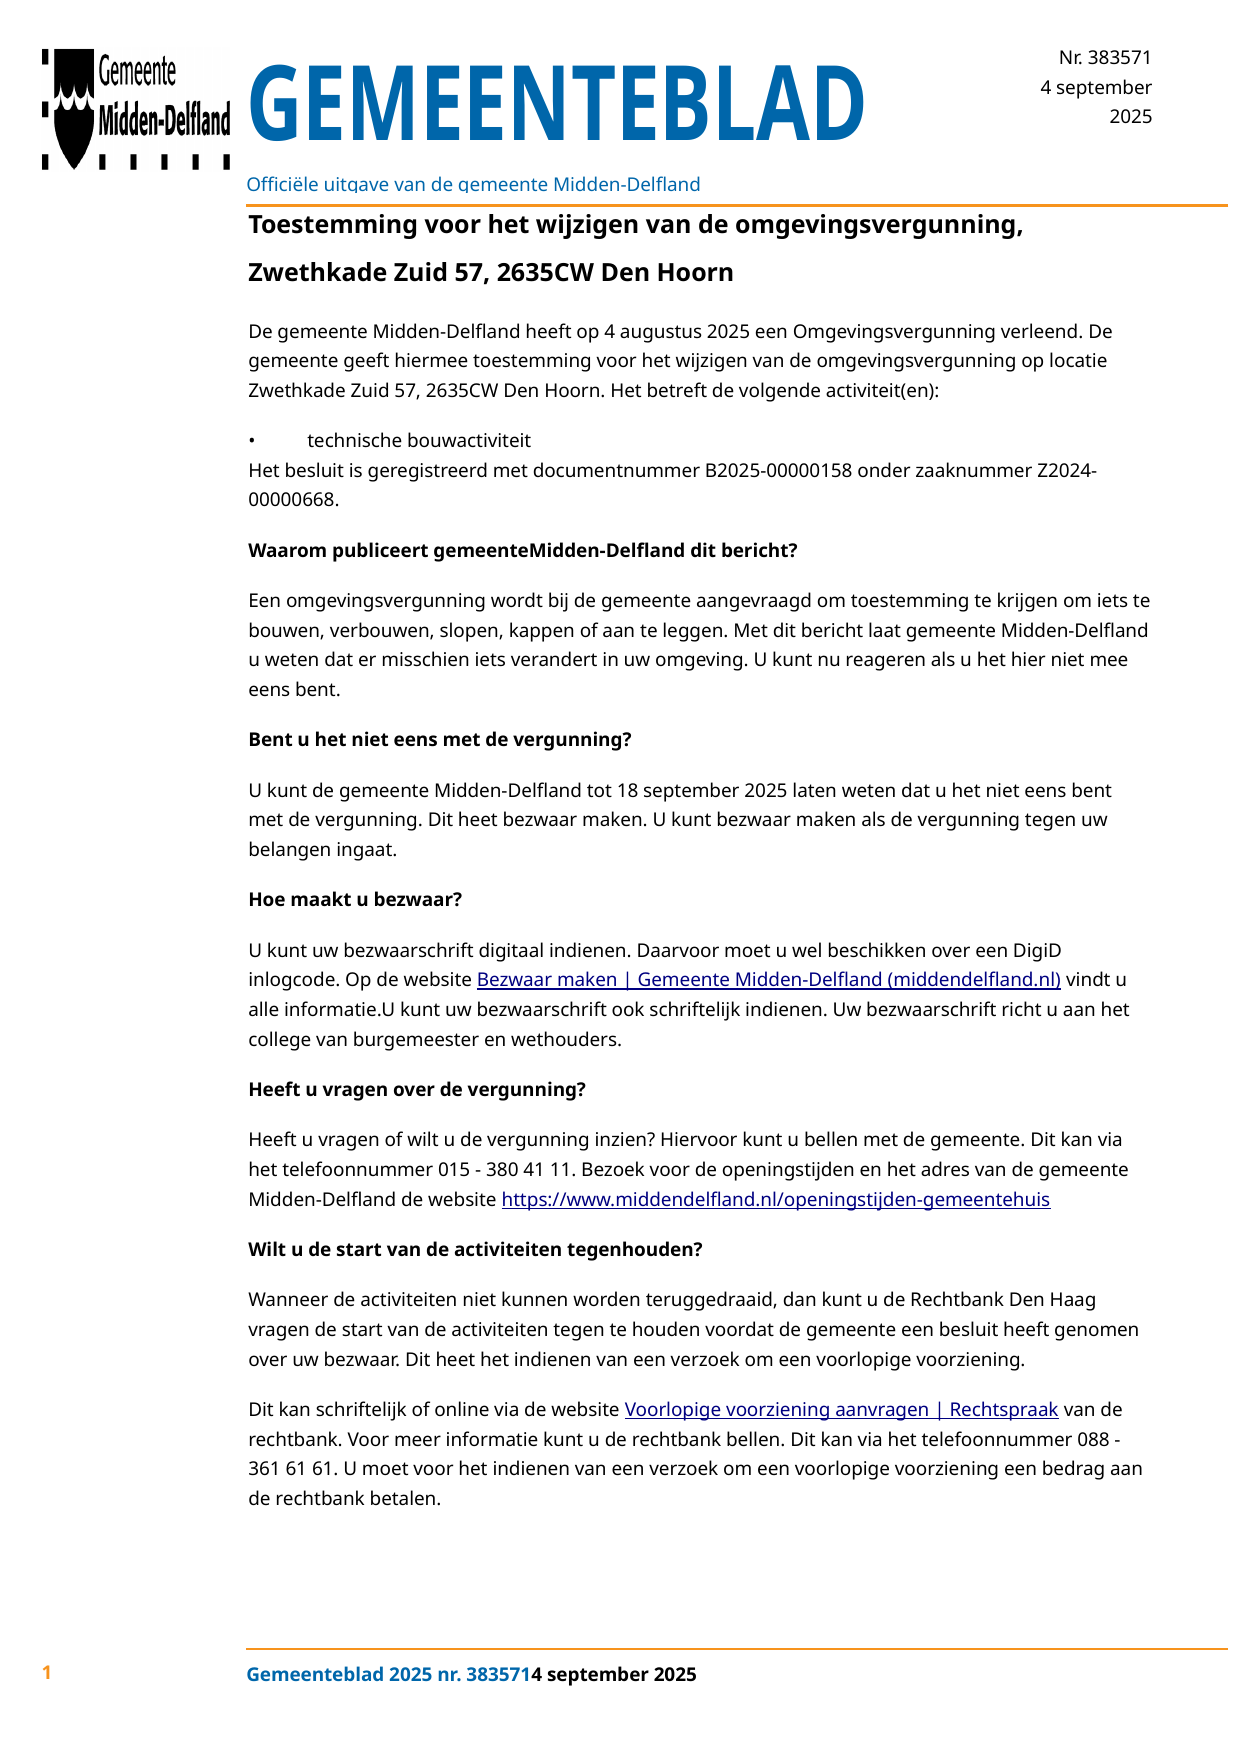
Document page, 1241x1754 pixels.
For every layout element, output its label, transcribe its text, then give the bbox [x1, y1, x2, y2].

text Een omgevingsvergunning wordt bij de gemeente aangevraagd om toestemming te krijgen om iets te bouwen, verbouwen, slopen, kappen of aan te leggen. Met dit bericht laat gemeente Midden-Delfland u weten dat er misschien iets verandert in uw omgeving. U kunt nu reageren als u het hier niet mee eens bent. [248, 587, 1152, 702]
text Toestemming voor het wijzigen van de omgevingsvergunning, Zwethkade Zuid 57, 2635CW Den Hoorn [248, 207, 1152, 288]
text Hoe maakt u bezwaar? [248, 887, 1152, 912]
text U kunt de gemeente Midden-Delfland tot 18 september 2025 laten weten dat u het niet eens bent met de vergunning. Dit heet bezwaar maken. U kunt bezwaar maken als de vergunning tegen uw belangen ingaat. [248, 777, 1152, 862]
picture [41, 47, 231, 172]
list technische bouwactiviteit [248, 427, 1152, 453]
text Dit kan schriftelijk of online via de website Voorlopige voorziening aanvragen | Rechtspraak van de rechtbank. Voor meer informatie kunt u de rechtbank bellen. Dit kan via het telefoonnummer 088 - 361 61 61. U moet voor het indienen van een verzoek om een voorlopige voorziening een bedrag aan de rechtbank betalen. [248, 1396, 1152, 1511]
text U kunt uw bezwaarschrift digitaal indienen. Daarvoor moet u wel beschikken over een DigiD inlogcode. Op de website Bezwaar maken | Gemeente Midden-Delfland (middendelfland.nl) vindt u alle informatie.U kunt uw bezwaarschrift ook schriftelijk indienen. Uw bezwaarschrift richt u aan het college van burgemeester en wethouders. [248, 937, 1152, 1052]
text Wanneer de activiteiten niet kunnen worden teruggedraaid, dan kunt u de Rechtbank Den Haag vragen de start van de activiteiten tegen te houden voordat de gemeente een besluit heeft genomen over uw bezwaar. Dit heet het indienen van een verzoek om een voorlopige voorziening. [248, 1287, 1152, 1372]
text Het besluit is geregistreerd met documentnummer B2025-00000158 onder zaaknummer Z2024-00000668. [248, 457, 1152, 512]
text Bent u het niet eens met de vergunning? [248, 727, 1152, 752]
text De gemeente Midden-Delfland heeft op 4 augustus 2025 een Omgevingsvergunning verleend. De gemeente geeft hiermee toestemming voor het wijzigen van de omgevingsvergunning op locatie Zwethkade Zuid 57, 2635CW Den Hoorn. Het betreft de volgende activiteit(en): [248, 318, 1152, 403]
text Wilt u de start van de activiteiten tegenhouden? [248, 1236, 1152, 1262]
text Heeft u vragen of wilt u de vergunning inzien? Hiervoor kunt u bellen met de gemeente. Dit kan via het telefoonnummer 015 - 380 41 11. Bezoek voor de openingstijden en het adres van de gemeente Midden-Delfland de website https://www.middendelfland.nl/openingstijden-gemeentehuis [248, 1127, 1152, 1212]
text Waarom publiceert gemeenteMidden-Delfland dit bericht? [248, 537, 1152, 563]
text Heeft u vragen over de vergunning? [248, 1076, 1152, 1102]
